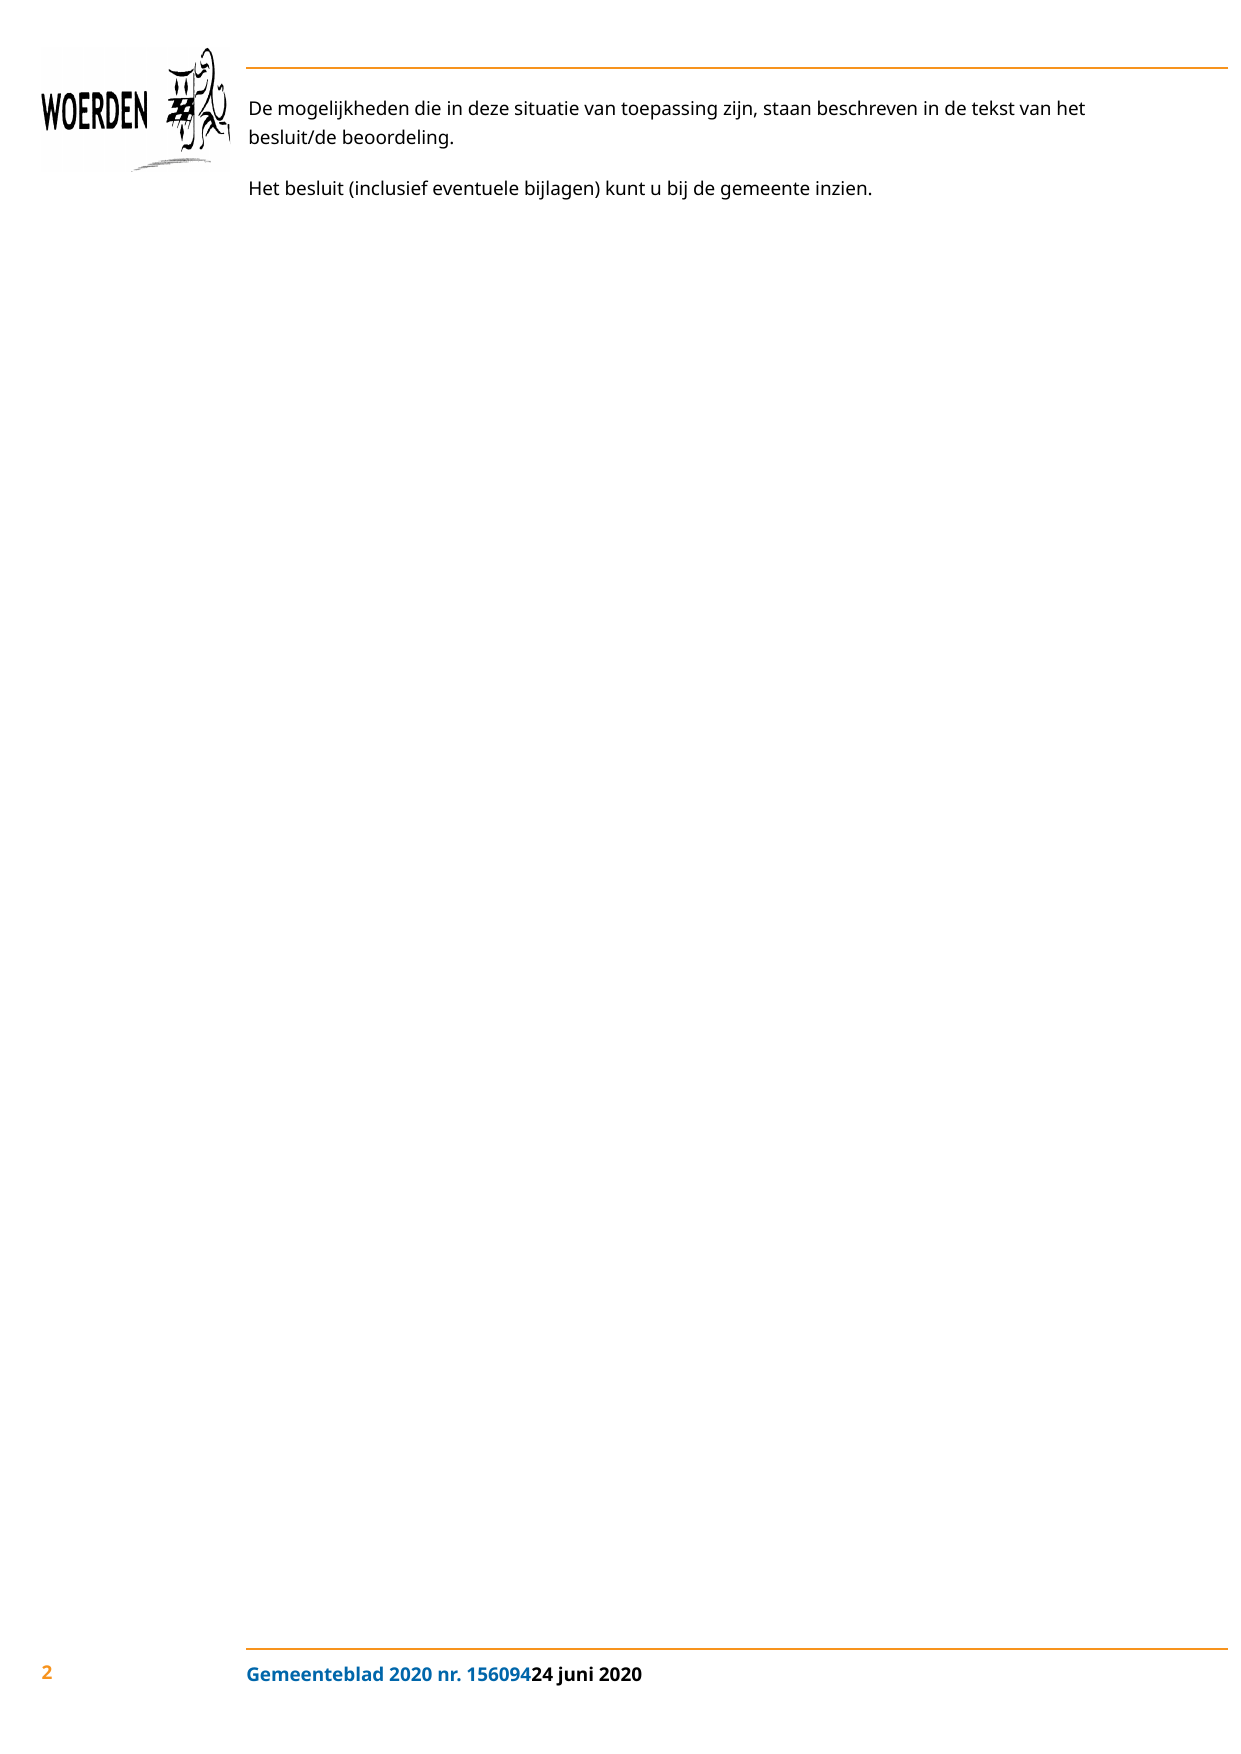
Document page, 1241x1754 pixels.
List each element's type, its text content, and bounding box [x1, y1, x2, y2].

text De mogelijkheden die in deze situatie van toepassing zijn, staan beschreven in de tekst van het besluit/de beoordeling. [248, 95, 1152, 150]
text Het besluit (inclusief eventuele bijlagen) kunt u bij de gemeente inzien. [248, 175, 1152, 201]
picture [41, 47, 231, 172]
